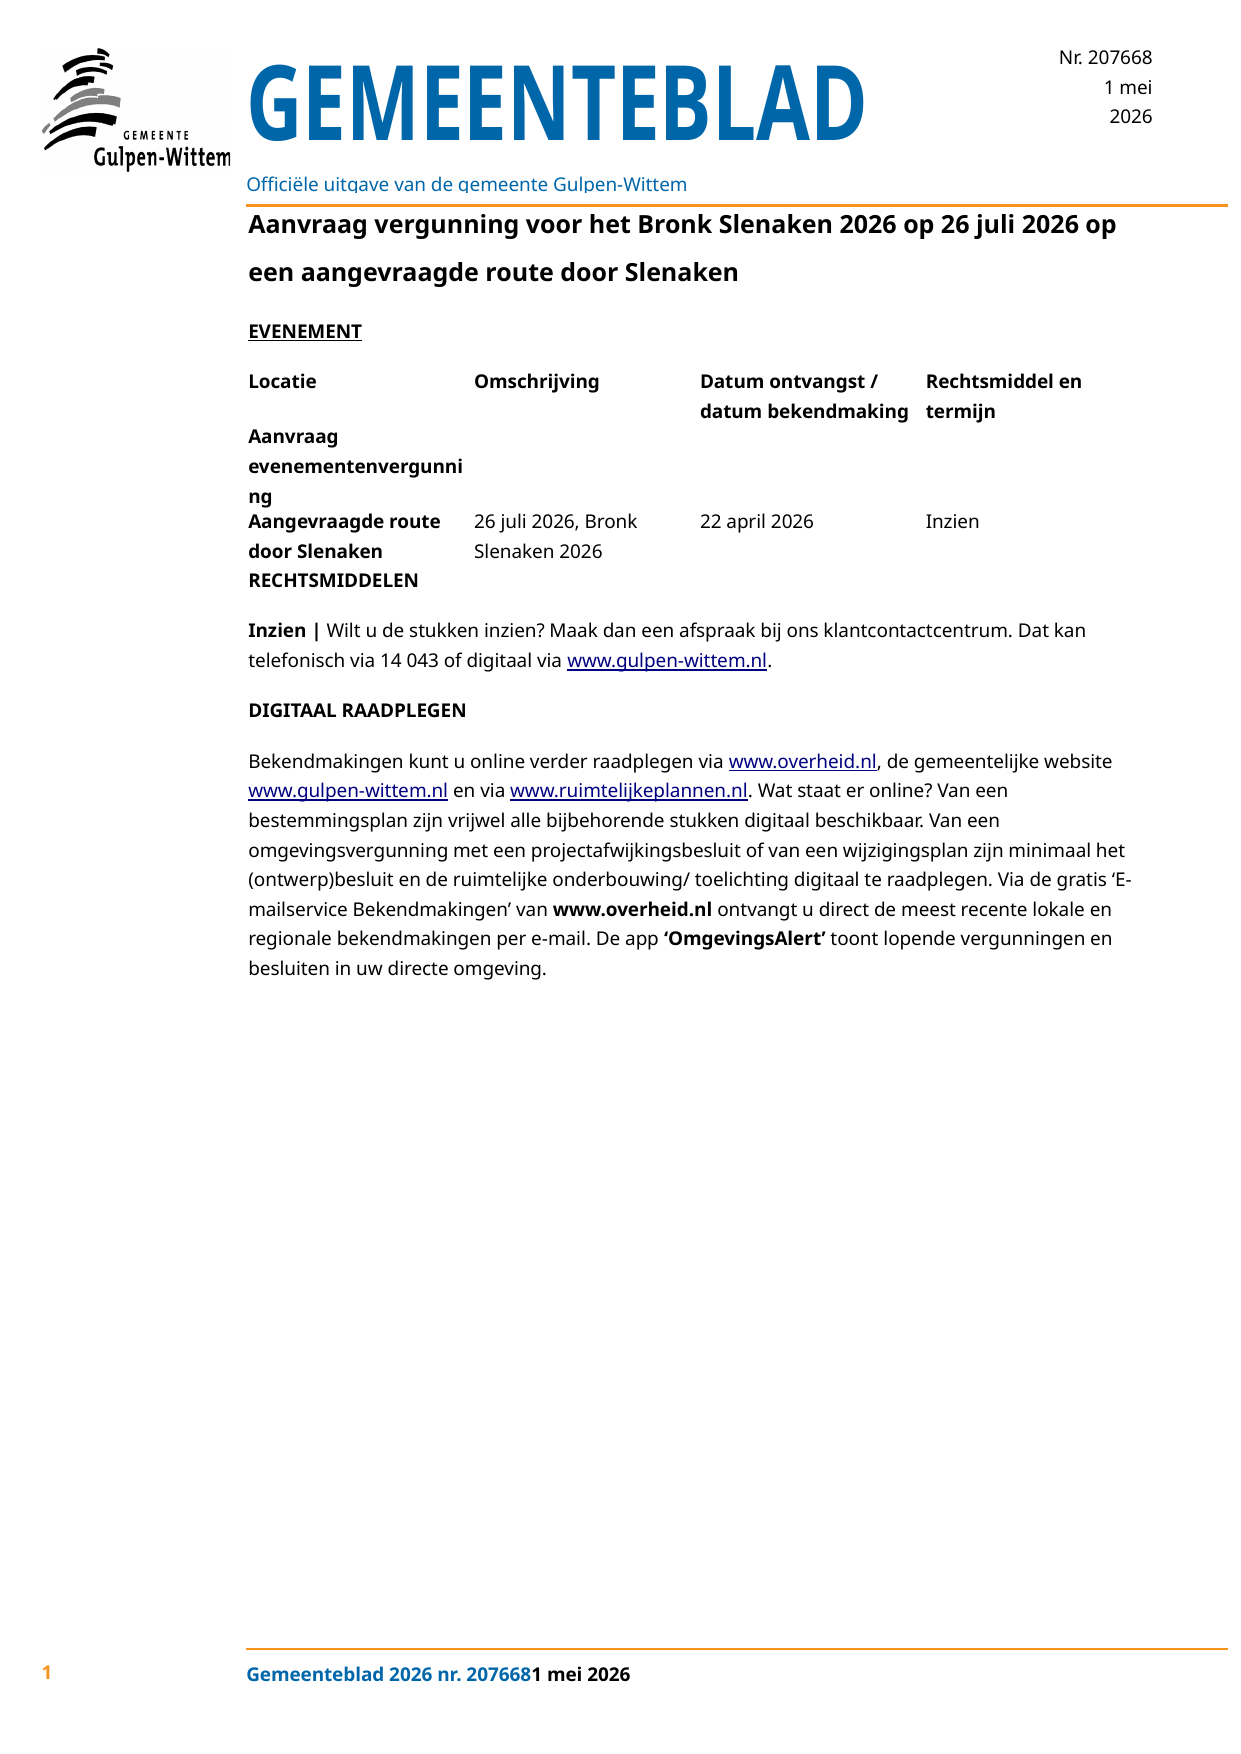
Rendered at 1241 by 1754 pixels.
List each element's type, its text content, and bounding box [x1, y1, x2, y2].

table_header Omschrijving [474, 369, 700, 424]
text EVENEMENT [248, 318, 1152, 344]
table_cell Aanvraag evenementenvergunning [248, 424, 474, 509]
table_header Locatie [248, 369, 474, 424]
table_cell Inzien [926, 509, 1152, 564]
table_cell [474, 424, 700, 509]
table_cell 26 juli 2026, Bronk Slenaken 2026 [474, 509, 700, 564]
table_header Datum ontvangst / datum bekendmaking [700, 369, 926, 424]
text Aanvraag vergunning voor het Bronk Slenaken 2026 op 26 juli 2026 op een aangevraagde route door Slenaken [248, 207, 1152, 288]
table_cell Aangevraagde route door Slenaken [248, 509, 474, 564]
text Bekendmakingen kunt u online verder raadplegen via www.overheid.nl, de gemeentelijke website www.gulpen-wittem.nl en via www.ruimtelijkeplannen.nl. Wat staat er online? Van een bestemmingsplan zijn vrijwel alle bijbehorende stukken digitaal beschikbaar. Van een omgevingsvergunning met een projectafwijkingsbesluit of van een wijzigingsplan zijn minimaal het (ontwerp)besluit en de ruimtelijke onderbouwing/ toelichting digitaal te raadplegen. Via de gratis ‘E-mailservice Bekendmakingen’ van www.overheid.nl ontvangt u direct de meest recente lokale en regionale bekendmakingen per e-mail. De app ‘OmgevingsAlert’ toont lopende vergunningen en besluiten in uw directe omgeving. [248, 748, 1152, 981]
text DIGITAAL RAADPLEGEN [248, 698, 1152, 723]
picture [41, 47, 231, 172]
text Inzien | Wilt u de stukken inzien? Maak dan een afspraak bij ons klantcontactcentrum. Dat kan telefonisch via 14 043 of digitaal via www.gulpen-wittem.nl. [248, 618, 1152, 673]
table_header Rechtsmiddel en termijn [926, 369, 1152, 424]
table_cell [926, 424, 1152, 509]
table_cell [700, 424, 926, 509]
table_cell 22 april 2026 [700, 509, 926, 564]
text RECHTSMIDDELEN [248, 567, 1152, 593]
